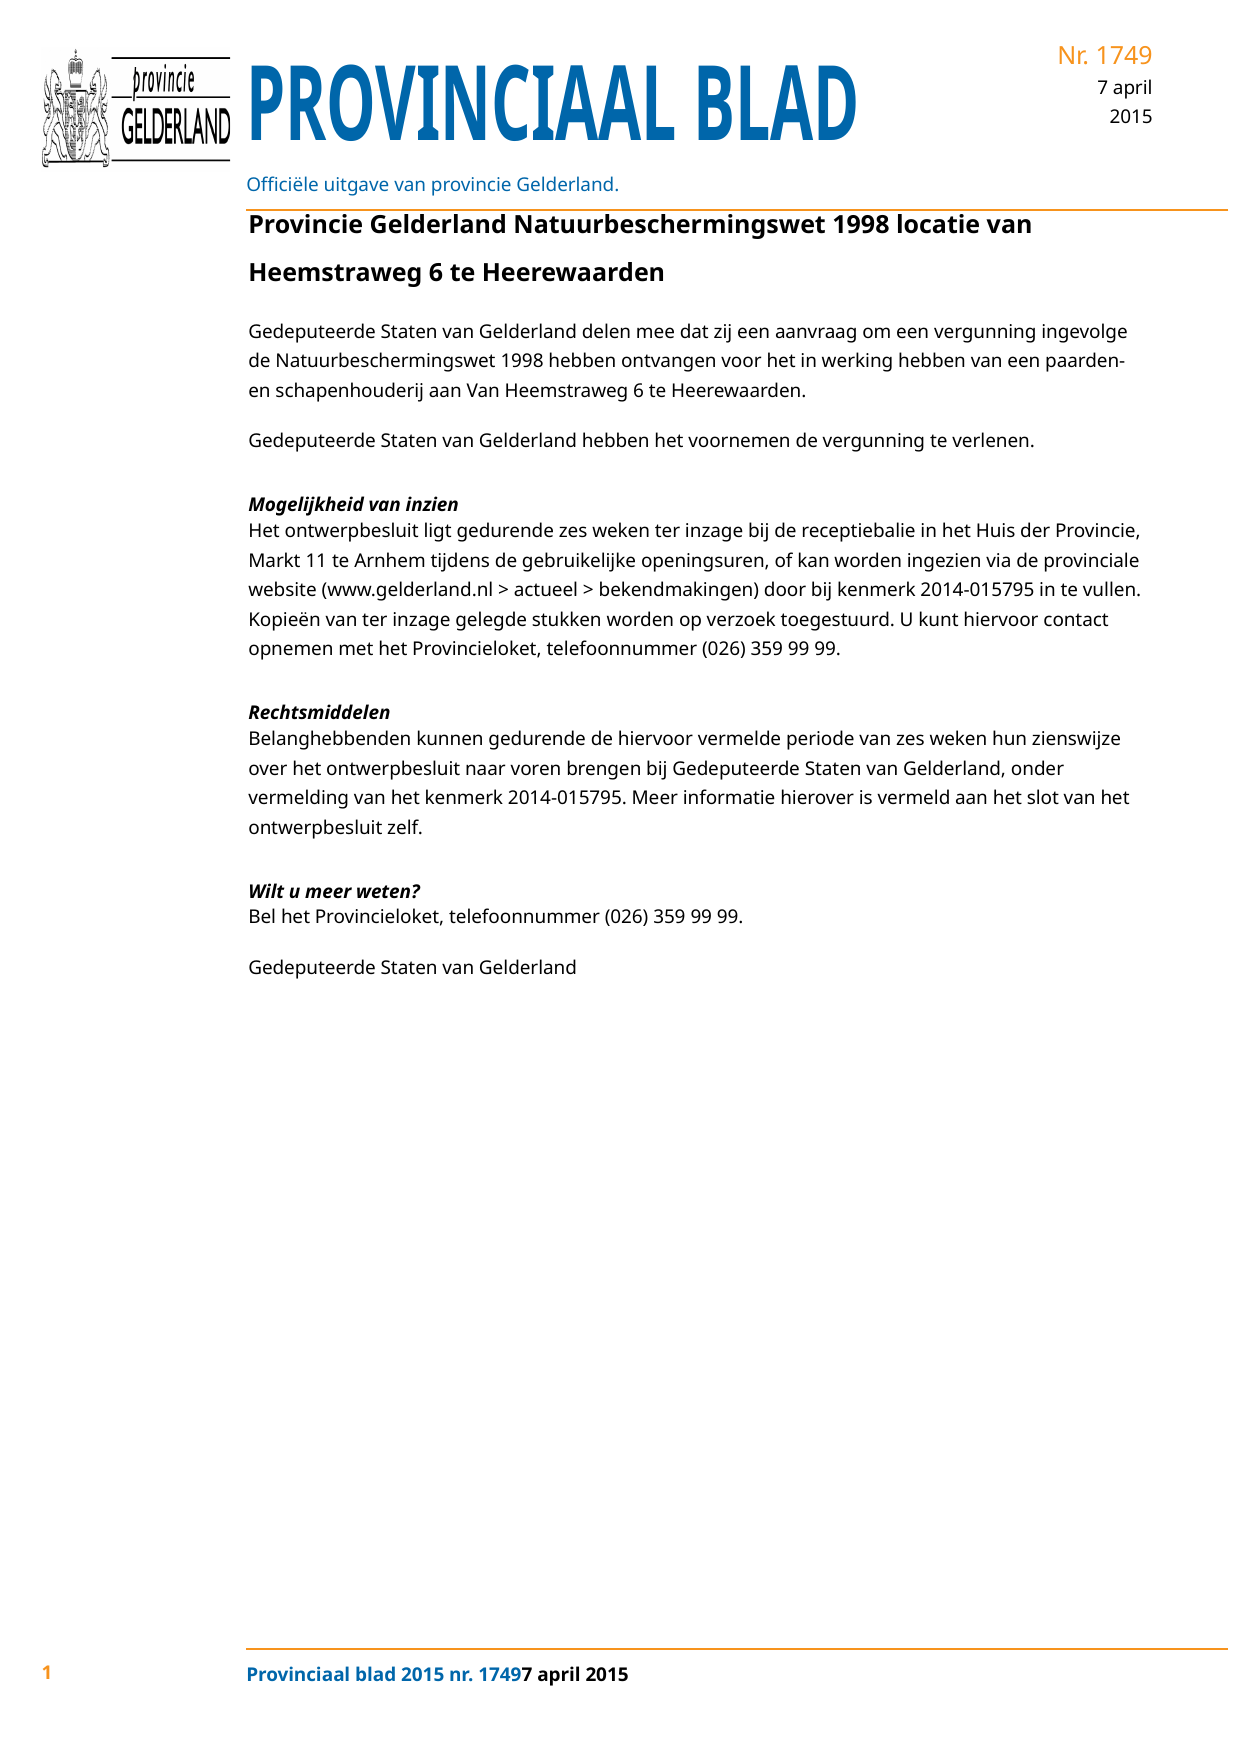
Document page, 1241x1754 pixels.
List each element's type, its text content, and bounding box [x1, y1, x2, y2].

text Rechtsmiddelen [248, 699, 1152, 725]
text Belanghebbenden kunnen gedurende de hiervoor vermelde periode van zes weken hun zienswijze over het ontwerpbesluit naar voren brengen bij Gedeputeerde Staten van Gelderland, onder vermelding van het kenmerk 2014-015795. Meer informatie hierover is vermeld aan het slot van het ontwerpbesluit zelf. [248, 725, 1152, 840]
text Provincie Gelderland Natuurbeschermingswet 1998 locatie van Heemstraweg 6 te Heerewaarden [248, 211, 1152, 288]
text Bel het Provincieloket, telefoonnummer (026) 359 99 99. [248, 904, 1152, 929]
text Gedeputeerde Staten van Gelderland [248, 954, 1152, 980]
picture [41, 47, 231, 172]
text Mogelijkheid van inzien [248, 491, 1152, 517]
text Het ontwerpbesluit ligt gedurende zes weken ter inzage bij de receptiebalie in het Huis der Provincie, Markt 11 te Arnhem tijdens de gebruikelijke openingsuren, of kan worden ingezien via de provinciale website (www.gelderland.nl > actueel > bekendmakingen) door bij kenmerk 2014-015795 in te vullen. Kopieën van ter inzage gelegde stukken worden op verzoek toegestuurd. U kunt hiervoor contact opnemen met het Provincieloket, telefoonnummer (026) 359 99 99. [248, 517, 1152, 661]
text Wilt u meer weten? [248, 878, 1152, 904]
text Gedeputeerde Staten van Gelderland delen mee dat zij een aanvraag om een vergunning ingevolge de Natuurbeschermingswet 1998 hebben ontvangen voor het in werking hebben van een paarden- en schapenhouderij aan Van Heemstraweg 6 te Heerewaarden. [248, 318, 1152, 403]
text Gedeputeerde Staten van Gelderland hebben het voornemen de vergunning te verlenen. [248, 427, 1152, 453]
